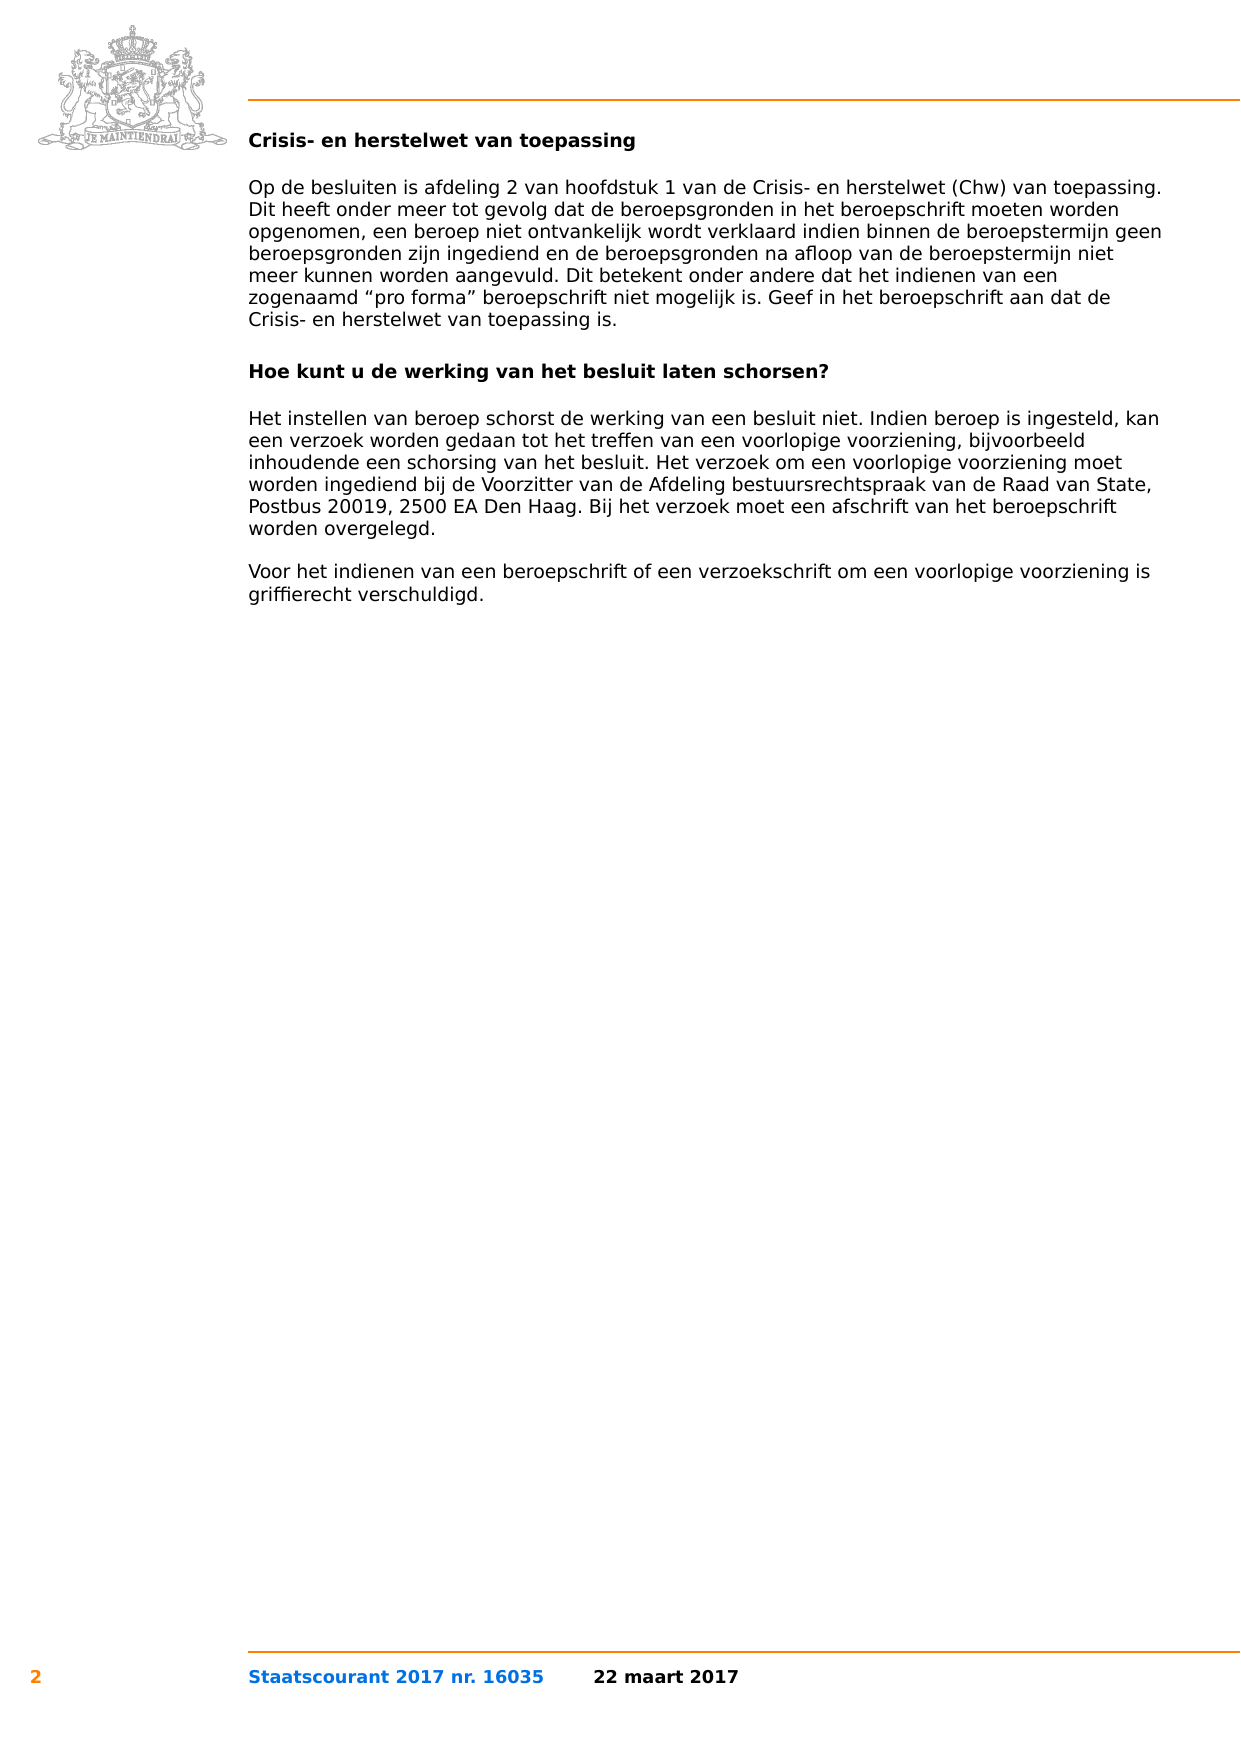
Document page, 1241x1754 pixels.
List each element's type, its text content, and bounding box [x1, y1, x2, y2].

text Op de besluiten is afdeling 2 van hoofdstuk 1 van de Crisis- en herstelwet (Chw) van toepassing. Dit heeft onder meer tot gevolg dat de beroepsgronden in het beroepschrift moeten worden opgenomen, een beroep niet ontvankelijk wordt verklaard indien binnen de beroepstermijn geen beroepsgronden zijn ingediend en de beroepsgronden na afloop van de beroepstermijn niet meer kunnen worden aangevuld. Dit betekent onder andere dat het indienen van een zogenaamd “pro forma” beroepschrift niet mogelijk is. Geef in het beroepschrift aan dat de Crisis- en herstelwet van toepassing is. [248, 177, 1163, 331]
text Voor het indienen van een beroepschrift of een verzoekschrift om een voorlopige voorziening is griffierecht verschuldigd. [248, 561, 1163, 605]
text Het instellen van beroep schorst de werking van een besluit niet. Indien beroep is ingesteld, kan een verzoek worden gedaan tot het treffen van een voorlopige voorziening, bijvoorbeeld inhoudende een schorsing van het besluit. Het verzoek om een voorlopige voorziening moet worden ingediend bij de Voorzitter van de Afdeling bestuursrechtspraak van de Raad van State, Postbus 20019, 2500 EA Den Haag. Bij het verzoek moet een afschrift van het beroepschrift worden overgelegd. [248, 408, 1163, 539]
picture [38, 25, 227, 150]
subtitle Crisis- en herstelwet van toepassing [248, 130, 1163, 152]
subtitle Hoe kunt u de werking van het besluit laten schorsen? [248, 361, 1163, 383]
